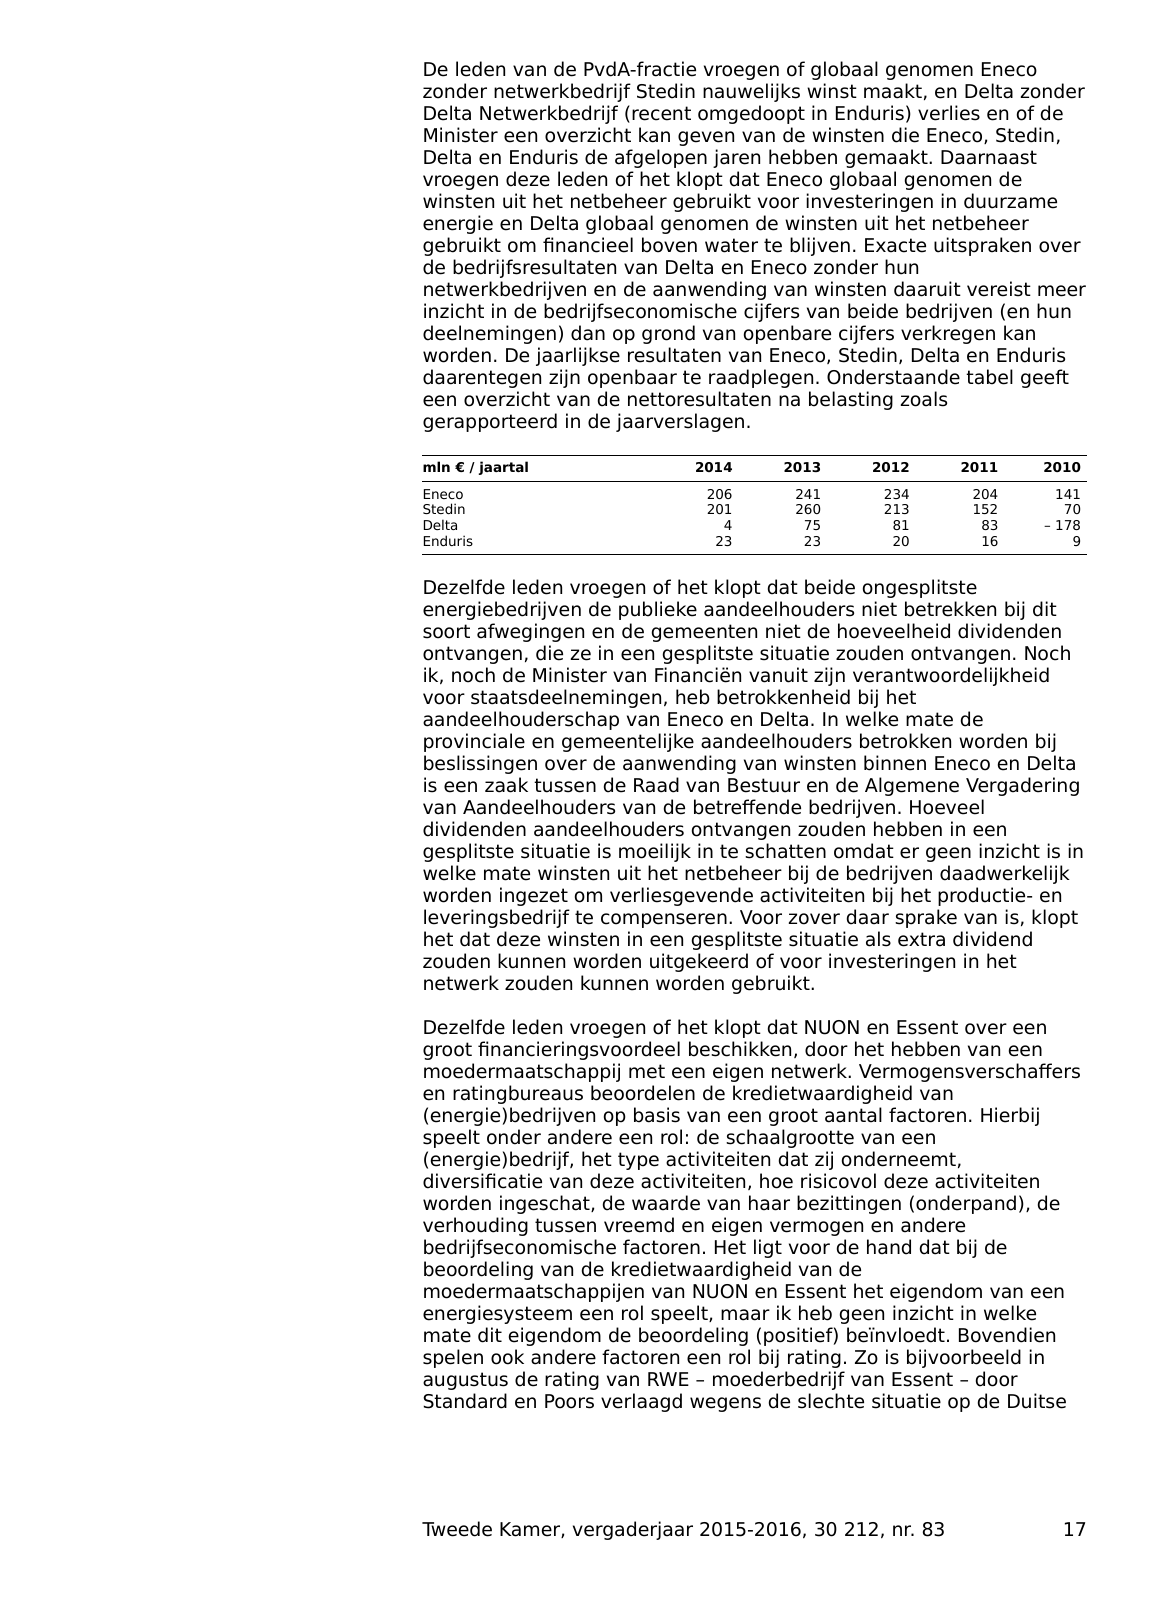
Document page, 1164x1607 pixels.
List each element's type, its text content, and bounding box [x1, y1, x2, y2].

table_cell 9 [1004, 534, 1087, 554]
text Dezelfde leden vroegen of het klopt dat beide ongesplitste energiebedrijven de publieke aandeelhouders niet betrekken bij dit soort afwegingen en de gemeenten niet de hoeveelheid dividenden ontvangen, die ze in een gesplitste situatie zouden ontvangen. Noch ik, noch de Minister van Financiën vanuit zijn verantwoordelijkheid voor staatsdeelnemingen, heb betrokkenheid bij het aandeelhouderschap van Eneco en Delta. In welke mate de provinciale en gemeentelijke aandeelhouders betrokken worden bij beslissingen over de aanwending van winsten binnen Eneco en Delta is een zaak tussen de Raad van Bestuur en de Algemene Vergadering van Aandeelhouders van de betreffende bedrijven. Hoeveel dividenden aandeelhouders ontvangen zouden hebben in een gesplitste situatie is moeilijk in te schatten omdat er geen inzicht is in welke mate winsten uit het netbeheer bij de bedrijven daadwerkelijk worden ingezet om verliesgevende activiteiten bij het productie- en leveringsbedrijf te compenseren. Voor zover daar sprake van is, klopt het dat deze winsten in een gesplitste situatie als extra dividend zouden kunnen worden uitgekeerd of voor investeringen in het netwerk zouden kunnen worden gebruikt. [422, 577, 1087, 995]
table_header 2014 [650, 456, 738, 481]
table_cell 23 [650, 534, 738, 554]
text De leden van de PvdA-fractie vroegen of globaal genomen Eneco zonder netwerkbedrijf Stedin nauwelijks winst maakt, en Delta zonder Delta Netwerkbedrijf (recent omgedoopt in Enduris) verlies en of de Minister een overzicht kan geven van de winsten die Eneco, Stedin, Delta en Enduris de afgelopen jaren hebben gemaakt. Daarnaast vroegen deze leden of het klopt dat Eneco globaal genomen de winsten uit het netbeheer gebruikt voor investeringen in duurzame energie en Delta globaal genomen de winsten uit het netbeheer gebruikt om financieel boven water te blijven. Exacte uitspraken over de bedrijfsresultaten van Delta en Eneco zonder hun netwerkbedrijven en de aanwending van winsten daaruit vereist meer inzicht in de bedrijfseconomische cijfers van beide bedrijven (en hun deelnemingen) dan op grond van openbare cijfers verkregen kan worden. De jaarlijkse resultaten van Eneco, Stedin, Delta en Enduris daarentegen zijn openbaar te raadplegen. Onderstaande tabel geeft een overzicht van de nettoresultaten na belasting zoals gerapporteerd in de jaarverslagen. [422, 59, 1087, 433]
table_cell Delta [422, 518, 649, 534]
table_header 2011 [915, 456, 1004, 481]
table_cell 241 [738, 482, 827, 502]
table_cell 23 [738, 534, 827, 554]
table_cell 20 [827, 534, 915, 554]
table_header 2013 [738, 456, 827, 481]
table_cell Enduris [422, 534, 649, 554]
table_cell – 178 [1004, 518, 1087, 534]
table_header 2010 [1004, 456, 1087, 481]
table_cell 260 [738, 502, 827, 518]
table_cell Stedin [422, 502, 649, 518]
table_cell 81 [827, 518, 915, 534]
table_header mln € / jaartal [422, 456, 649, 481]
table_cell 75 [738, 518, 827, 534]
table_cell 141 [1004, 482, 1087, 502]
table_cell 201 [650, 502, 738, 518]
table_cell 204 [915, 482, 1004, 502]
table_cell 206 [650, 482, 738, 502]
table_cell 16 [915, 534, 1004, 554]
table_header 2012 [827, 456, 915, 481]
table_cell 4 [650, 518, 738, 534]
text Dezelfde leden vroegen of het klopt dat NUON en Essent over een groot financieringsvoordeel beschikken, door het hebben van een moedermaatschappij met een eigen netwerk. Vermogensverschaffers en ratingbureaus beoordelen de kredietwaardigheid van (energie)bedrijven op basis van een groot aantal factoren. Hierbij speelt onder andere een rol: de schaalgrootte van een (energie)bedrijf, het type activiteiten dat zij onderneemt, diversificatie van deze activiteiten, hoe risicovol deze activiteiten worden ingeschat, de waarde van haar bezittingen (onderpand), de verhouding tussen vreemd en eigen vermogen en andere bedrijfseconomische factoren. Het ligt voor de hand dat bij de beoordeling van de kredietwaardigheid van de moedermaatschappijen van NUON en Essent het eigendom van een energiesysteem een rol speelt, maar ik heb geen inzicht in welke mate dit eigendom de beoordeling (positief) beïnvloedt. Bovendien spelen ook andere factoren een rol bij rating. Zo is bijvoorbeeld in augustus de rating van RWE – moederbedrijf van Essent – door Standard en Poors verlaagd wegens de slechte situatie op de Duitse [422, 1017, 1087, 1413]
table_cell Eneco [422, 482, 649, 502]
table_cell 83 [915, 518, 1004, 534]
table_cell 70 [1004, 502, 1087, 518]
table_cell 234 [827, 482, 915, 502]
table_cell 213 [827, 502, 915, 518]
table_cell 152 [915, 502, 1004, 518]
